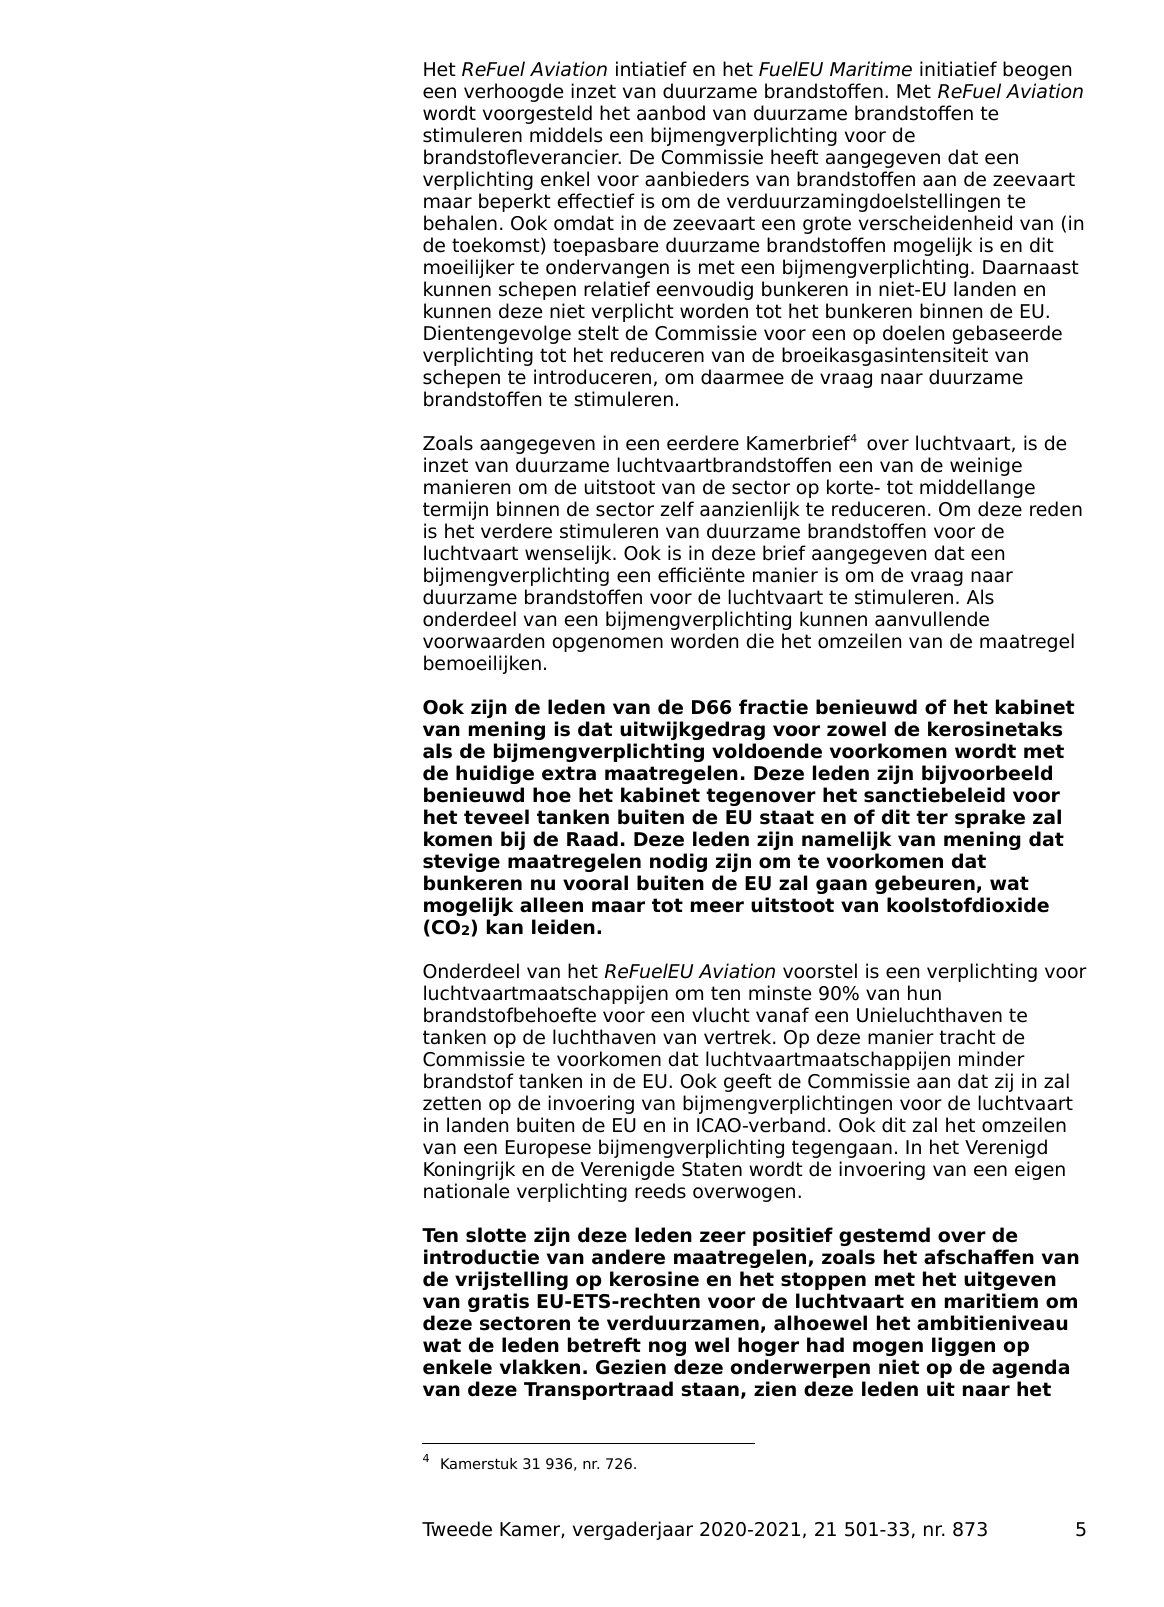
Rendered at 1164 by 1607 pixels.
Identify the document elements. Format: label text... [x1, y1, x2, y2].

text Ten slotte zijn deze leden zeer positief gestemd over de introductie van andere maatregelen, zoals het afschaffen van de vrijstelling op kerosine en het stoppen met het uitgeven van gratis EU-ETS-rechten voor de luchtvaart en maritiem om deze sectoren te verduurzamen, alhoewel het ambitieniveau wat de leden betreft nog wel hoger had mogen liggen op enkele vlakken. Gezien deze onderwerpen niet op de agenda van deze Transportraad staan, zien deze leden uit naar het [422, 1225, 1087, 1401]
text Kamerstuk 31 936, nr. 726. [422, 1452, 1087, 1474]
text Het ReFuel Aviation intiatief en het FuelEU Maritime initiatief beogen een verhoogde inzet van duurzame brandstoffen. Met ReFuel Aviation wordt voorgesteld het aanbod van duurzame brandstoffen te stimuleren middels een bijmengverplichting voor de brandstofleverancier. De Commissie heeft aangegeven dat een verplichting enkel voor aanbieders van brandstoffen aan de zeevaart maar beperkt effectief is om de verduurzamingdoelstellingen te behalen. Ook omdat in de zeevaart een grote verscheidenheid van (in de toekomst) toepasbare duurzame brandstoffen mogelijk is en dit moeilijker te ondervangen is met een bijmengverplichting. Daarnaast kunnen schepen relatief eenvoudig bunkeren in niet-EU landen en kunnen deze niet verplicht worden tot het bunkeren binnen de EU. Dientengevolge stelt de Commissie voor een op doelen gebaseerde verplichting tot het reduceren van de broeikasgasintensiteit van schepen te introduceren, om daarmee de vraag naar duurzame brandstoffen te stimuleren. [422, 59, 1087, 411]
text Ook zijn de leden van de D66 fractie benieuwd of het kabinet van mening is dat uitwijkgedrag voor zowel de kerosinetaks als de bijmengverplichting voldoende voorkomen wordt met de huidige extra maatregelen. Deze leden zijn bijvoorbeeld benieuwd hoe het kabinet tegenover het sanctiebeleid voor het teveel tanken buiten de EU staat en of dit ter sprake zal komen bij de Raad. Deze leden zijn namelijk van mening dat stevige maatregelen nodig zijn om te voorkomen dat bunkeren nu vooral buiten de EU zal gaan gebeuren, wat mogelijk alleen maar tot meer uitstoot van koolstofdioxide (CO2) kan leiden. [422, 697, 1087, 939]
text Zoals aangegeven in een eerdere Kamerbrief over luchtvaart, is de inzet van duurzame luchtvaartbrandstoffen een van de weinige manieren om de uitstoot van de sector op korte- tot middellange termijn binnen de sector zelf aanzienlijk te reduceren. Om deze reden is het verdere stimuleren van duurzame brandstoffen voor de luchtvaart wenselijk. Ook is in deze brief aangegeven dat een bijmengverplichting een efficiënte manier is om de vraag naar duurzame brandstoffen voor de luchtvaart te stimuleren. Als onderdeel van een bijmengverplichting kunnen aanvullende voorwaarden opgenomen worden die het omzeilen van de maatregel bemoeilijken. [422, 433, 1087, 675]
text Onderdeel van het ReFuelEU Aviation voorstel is een verplichting voor luchtvaartmaatschappijen om ten minste 90% van hun brandstofbehoefte voor een vlucht vanaf een Unieluchthaven te tanken op de luchthaven van vertrek. Op deze manier tracht de Commissie te voorkomen dat luchtvaartmaatschappijen minder brandstof tanken in de EU. Ook geeft de Commissie aan dat zij in zal zetten op de invoering van bijmengverplichtingen voor de luchtvaart in landen buiten de EU en in ICAO-verband. Ook dit zal het omzeilen van een Europese bijmengverplichting tegengaan. In het Verenigd Koningrijk en de Verenigde Staten wordt de invoering van een eigen nationale verplichting reeds overwogen. [422, 961, 1087, 1203]
